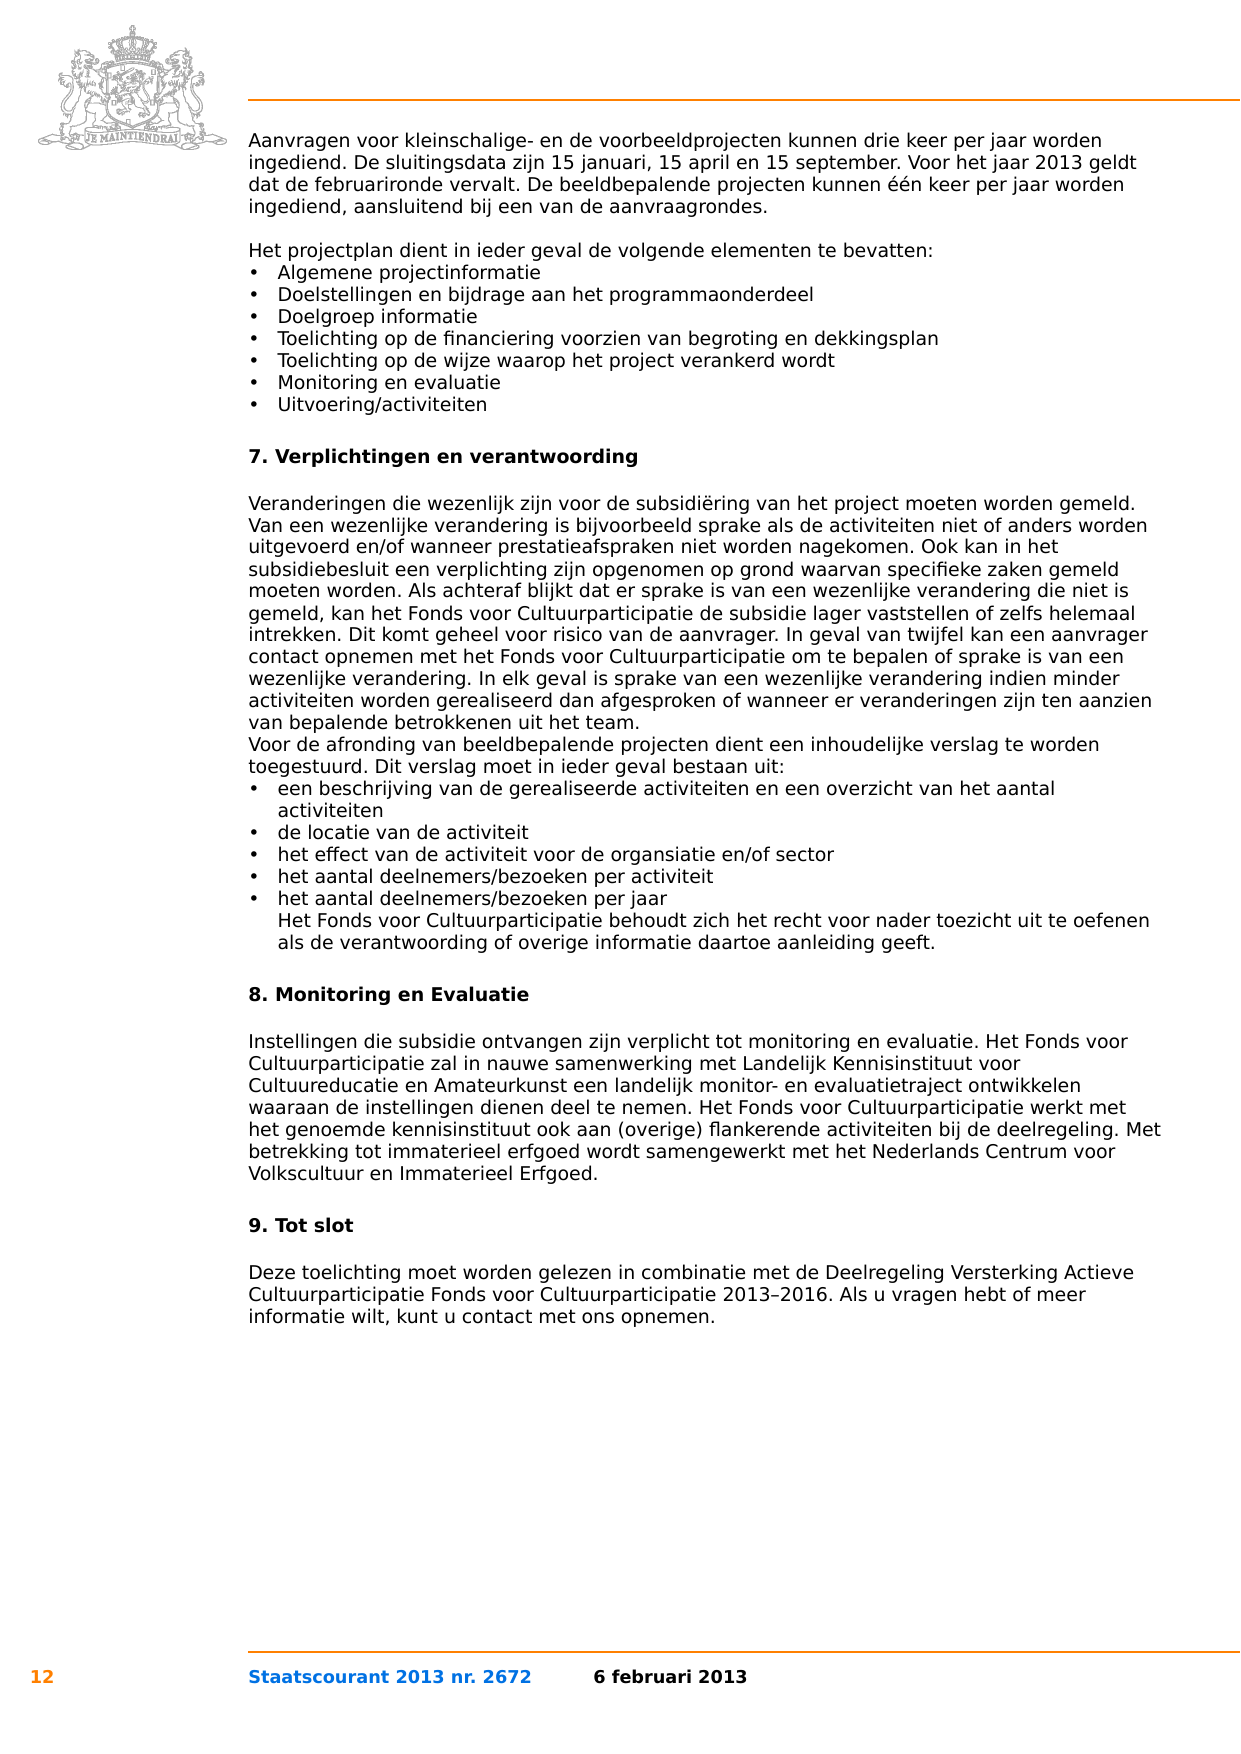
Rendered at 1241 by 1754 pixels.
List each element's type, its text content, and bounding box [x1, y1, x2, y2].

text Instellingen die subsidie ontvangen zijn verplicht tot monitoring en evaluatie. Het Fonds voor Cultuurparticipatie zal in nauwe samenwerking met Landelijk Kennisinstituut voor Cultuureducatie en Amateurkunst een landelijk monitor- en evaluatietraject ontwikkelen waaraan de instellingen dienen deel te nemen. Het Fonds voor Cultuurparticipatie werkt met het genoemde kennisinstituut ook aan (overige) flankerende activiteiten bij de deelregeling. Met betrekking tot immaterieel erfgoed wordt samengewerkt met het Nederlands Centrum voor Volkscultuur en Immaterieel Erfgoed. [248, 1031, 1163, 1185]
subtitle 9. Tot slot [248, 1215, 1163, 1237]
text • Uitvoering/activiteiten [248, 393, 1163, 416]
text Deze toelichting moet worden gelezen in combinatie met de Deelregeling Versterking Actieve Cultuurparticipatie Fonds voor Cultuurparticipatie 2013–2016. Als u vragen hebt of meer informatie wilt, kunt u contact met ons opnemen. [248, 1262, 1163, 1328]
text • Doelgroep informatie [248, 306, 1163, 328]
text Aanvragen voor kleinschalige- en de voorbeeldprojecten kunnen drie keer per jaar worden ingediend. De sluitingsdata zijn 15 januari, 15 april en 15 september. Voor het jaar 2013 geldt dat de februarironde vervalt. De beeldbepalende projecten kunnen één keer per jaar worden ingediend, aansluitend bij een van de aanvraagrondes. [248, 130, 1163, 218]
text • een beschrijving van de gerealiseerde activiteiten en een overzicht van het aantal activiteiten [248, 778, 1163, 822]
text Het Fonds voor Cultuurparticipatie behoudt zich het recht voor nader toezicht uit te oefenen als de verantwoording of overige informatie daartoe aanleiding geeft. [277, 910, 1163, 954]
subtitle 8. Monitoring en Evaluatie [248, 984, 1163, 1006]
text • Algemene projectinformatie [248, 262, 1163, 284]
text Voor de afronding van beeldbepalende projecten dient een inhoudelijke verslag te worden toegestuurd. Dit verslag moet in ieder geval bestaan uit: [248, 734, 1163, 778]
text • het aantal deelnemers/bezoeken per activiteit [248, 866, 1163, 888]
text • Monitoring en evaluatie [248, 372, 1163, 393]
text • de locatie van de activiteit [248, 822, 1163, 844]
text • het aantal deelnemers/bezoeken per jaar [248, 888, 1163, 910]
text • het effect van de activiteit voor de organsiatie en/of sector [248, 844, 1163, 866]
text • Toelichting op de wijze waarop het project verankerd wordt [248, 349, 1163, 372]
text Veranderingen die wezenlijk zijn voor de subsidiëring van het project moeten worden gemeld. Van een wezenlijke verandering is bijvoorbeeld sprake als de activiteiten niet of anders worden uitgevoerd en/of wanneer prestatieafspraken niet worden nagekomen. Ook kan in het subsidiebesluit een verplichting zijn opgenomen op grond waarvan specifieke zaken gemeld moeten worden. Als achteraf blijkt dat er sprake is van een wezenlijke verandering die niet is gemeld, kan het Fonds voor Cultuurparticipatie de subsidie lager vaststellen of zelfs helemaal intrekken. Dit komt geheel voor risico van de aanvrager. In geval van twijfel kan een aanvrager contact opnemen met het Fonds voor Cultuurparticipatie om te bepalen of sprake is van een wezenlijke verandering. In elk geval is sprake van een wezenlijke verandering indien minder activiteiten worden gerealiseerd dan afgesproken of wanneer er veranderingen zijn ten aanzien van bepalende betrokkenen uit het team. [248, 492, 1163, 734]
subtitle 7. Verplichtingen en verantwoording [248, 446, 1163, 467]
text • Toelichting op de financiering voorzien van begroting en dekkingsplan [248, 328, 1163, 349]
text • Doelstellingen en bijdrage aan het programmaonderdeel [248, 284, 1163, 306]
text Het projectplan dient in ieder geval de volgende elementen te bevatten: [248, 240, 1163, 262]
picture [38, 25, 227, 150]
